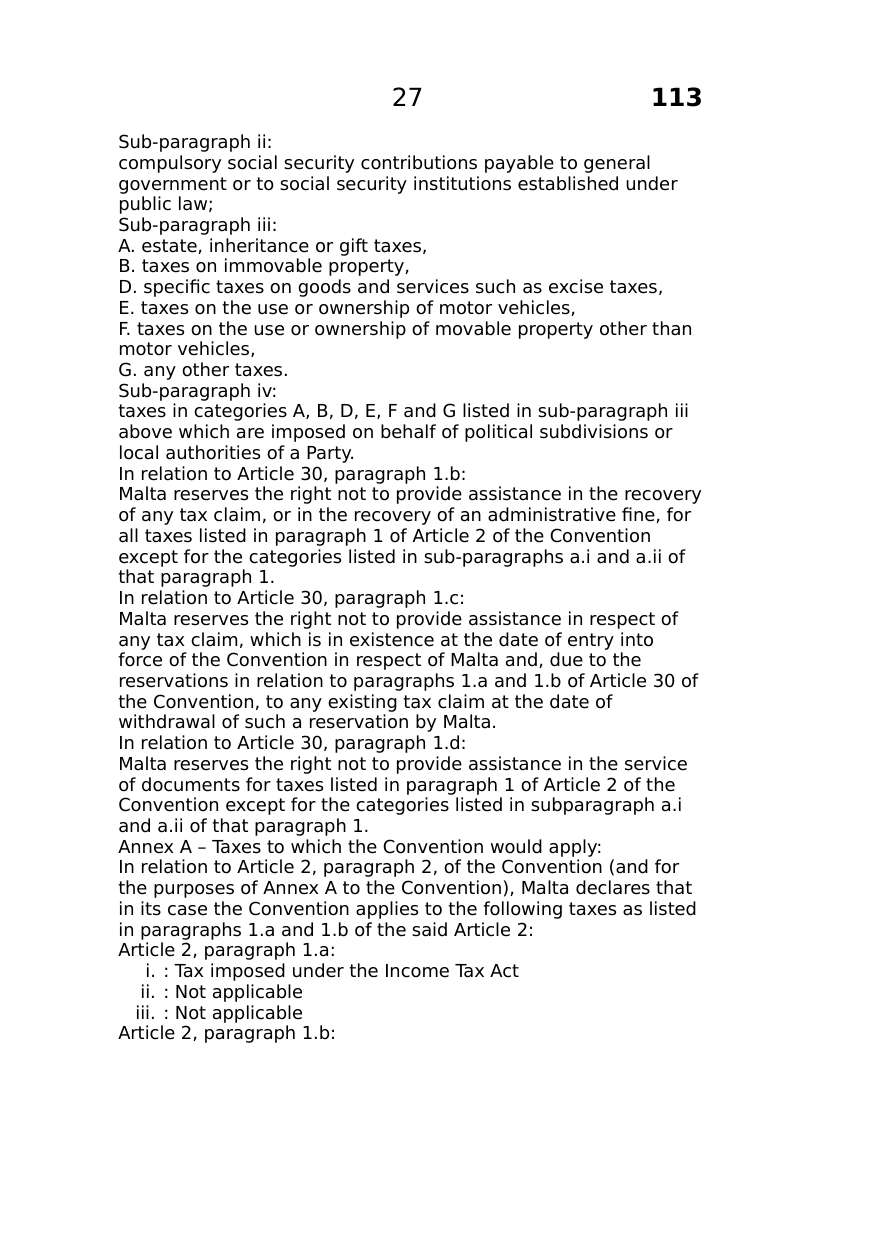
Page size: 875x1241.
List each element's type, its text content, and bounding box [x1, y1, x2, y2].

text In relation to Article 2, paragraph 2, of the Convention (and for the purposes of Annex A to the Convention), Malta declares that in its case the Convention applies to the following taxes as listed in paragraphs 1.a and 1.b of the said Article 2: [118, 857, 703, 940]
text In relation to Article 30, paragraph 1.d: [118, 733, 703, 754]
text E. taxes on the use or ownership of motor vehicles, [118, 298, 703, 318]
text Malta reserves the right not to provide assistance in the recovery of any tax claim, or in the recovery of an administrative fine, for all taxes listed in paragraph 1 of Article 2 of the Convention except for the categories listed in sub-paragraphs a.i and a.ii of that paragraph 1. [118, 484, 703, 588]
text In relation to Article 30, paragraph 1.c: [118, 588, 703, 609]
text i. : Tax imposed under the Income Tax Act [118, 961, 703, 982]
text Malta reserves the right not to provide assistance in respect of any tax claim, which is in existence at the date of entry into force of the Convention in respect of Malta and, due to the reservations in relation to paragraphs 1.a and 1.b of Article 30 of the Convention, to any existing tax claim at the date of withdrawal of such a reservation by Malta. [118, 609, 703, 733]
text Sub-paragraph iv: [118, 381, 703, 401]
text Article 2, paragraph 1.a: [118, 940, 703, 961]
text Article 2, paragraph 1.b: [118, 1023, 703, 1044]
text ii. : Not applicable [118, 982, 703, 1002]
text Sub-paragraph ii: [118, 132, 703, 153]
text B. taxes on immovable property, [118, 256, 703, 277]
text Malta reserves the right not to provide assistance in the service of documents for taxes listed in paragraph 1 of Article 2 of the Convention except for the categories listed in subparagraph a.i and a.ii of that paragraph 1. [118, 754, 703, 837]
text G. any other taxes. [118, 360, 703, 381]
text iii. : Not applicable [118, 1002, 703, 1023]
text taxes in categories A, B, D, E, F and G listed in sub-paragraph iii above which are imposed on behalf of political subdivisions or local authorities of a Party. [118, 401, 703, 463]
text D. specific taxes on goods and services such as excise taxes, [118, 277, 703, 298]
text In relation to Article 30, paragraph 1.b: [118, 463, 703, 484]
text F. taxes on the use or ownership of movable property other than motor vehicles, [118, 318, 703, 360]
text Annex A – Taxes to which the Convention would apply: [118, 837, 703, 857]
text Sub-paragraph iii: [118, 215, 703, 236]
text compulsory social security contributions payable to general government or to social security institutions established under public law; [118, 153, 703, 215]
text A. estate, inheritance or gift taxes, [118, 236, 703, 256]
